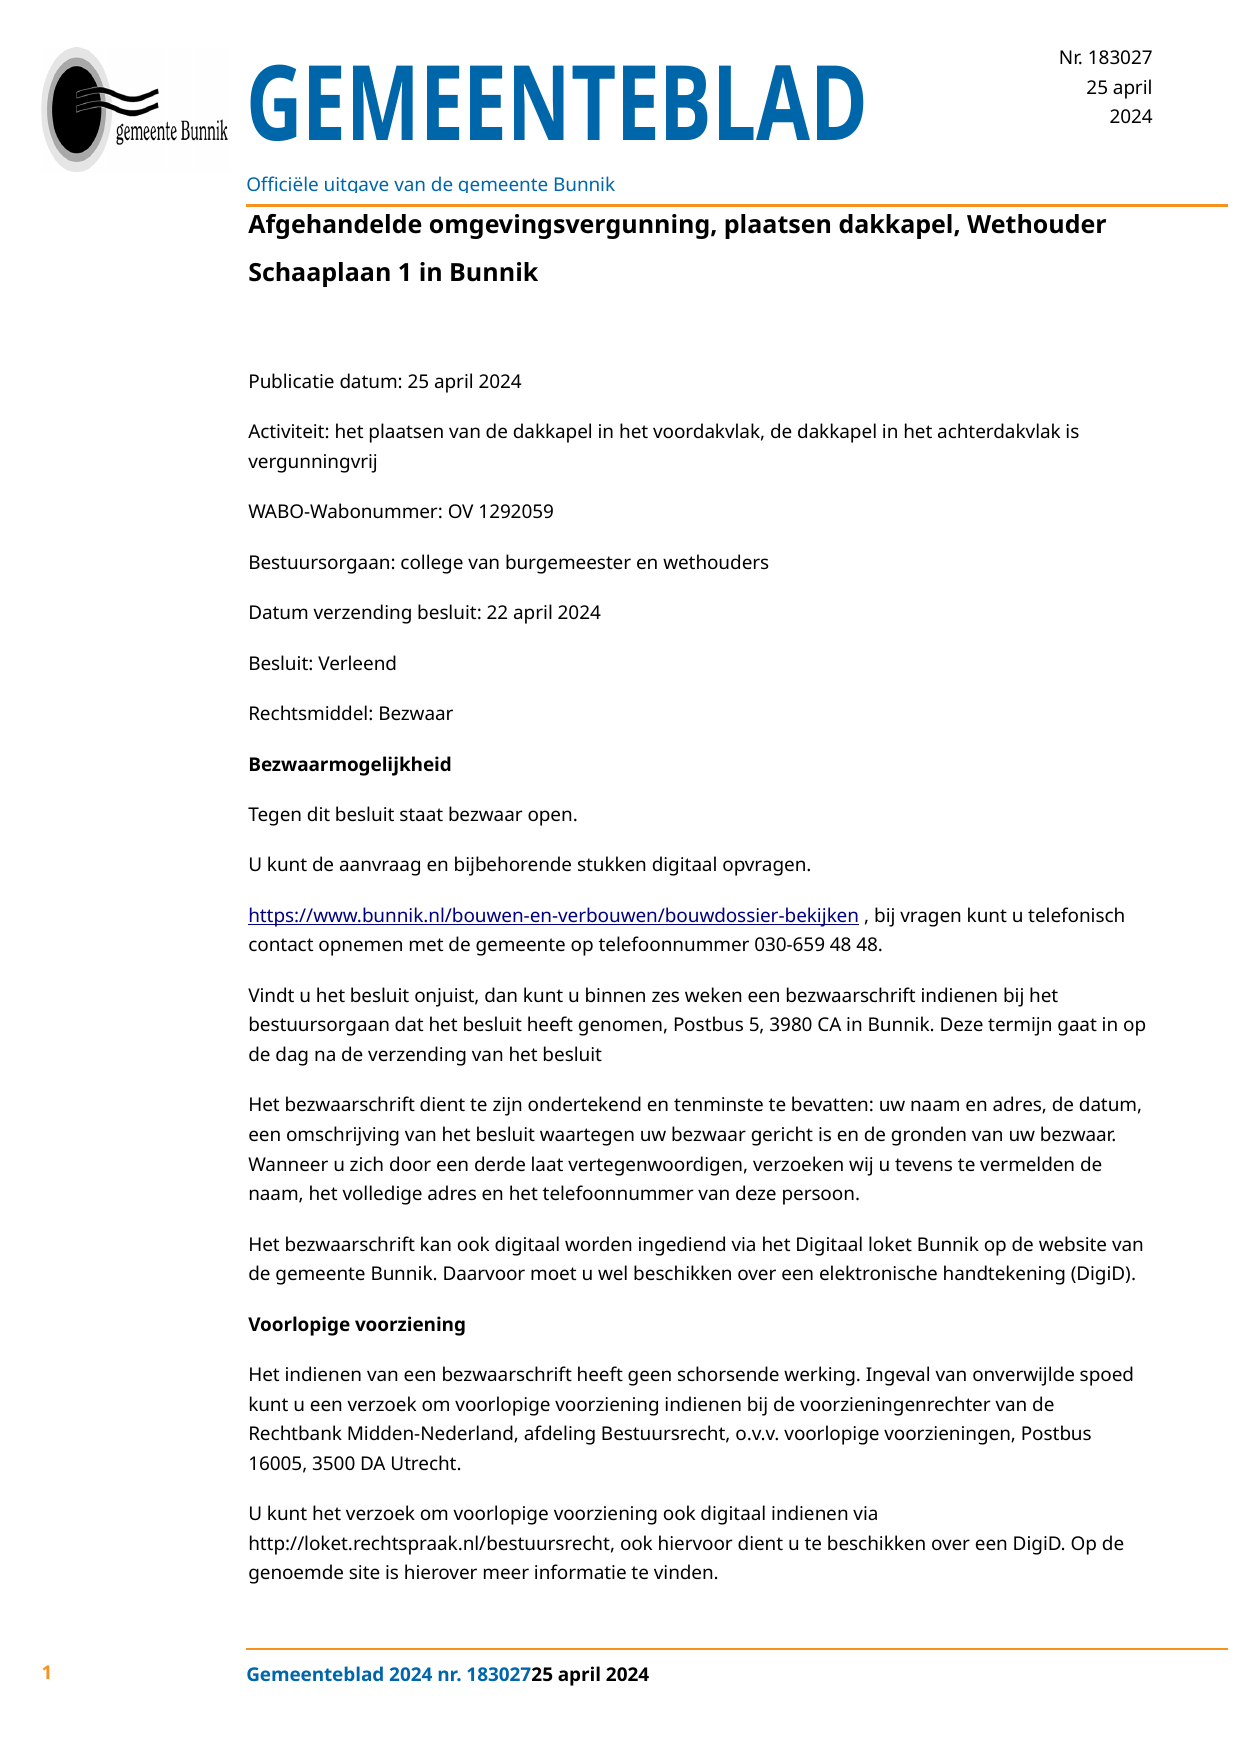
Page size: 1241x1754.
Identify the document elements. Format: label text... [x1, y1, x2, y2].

text U kunt het verzoek om voorlopige voorziening ook digitaal indienen via http://loket.rechtspraak.nl/bestuursrecht, ook hiervoor dient u te beschikken over een DigiD. Op de genoemde site is hierover meer informatie te vinden. [248, 1500, 1152, 1585]
text Afgehandelde omgevingsvergunning, plaatsen dakkapel, Wethouder Schaaplaan 1 in Bunnik [248, 207, 1152, 288]
picture [41, 47, 231, 172]
text Het bezwaarschrift dient te zijn ondertekend en tenminste te bevatten: uw naam en adres, de datum, een omschrijving van het besluit waartegen uw bezwaar gericht is en de gronden van uw bezwaar. Wanneer u zich door een derde laat vertegenwoordigen, verzoeken wij u tevens te vermelden de naam, het volledige adres en het telefoonnummer van deze persoon. [248, 1092, 1152, 1206]
text Activiteit: het plaatsen van de dakkapel in het voordakvlak, de dakkapel in het achterdakvlak is vergunningvrij [248, 419, 1152, 474]
text Datum verzending besluit: 22 april 2024 [248, 599, 1152, 625]
text Publicatie datum: 25 april 2024 [248, 368, 1152, 394]
text https://www.bunnik.nl/bouwen-en-verbouwen/bouwdossier-bekijken , bij vragen kunt u telefonisch contact opnemen met de gemeente op telefoonnummer 030-659 48 48. [248, 902, 1152, 957]
text U kunt de aanvraag en bijbehorende stukken digitaal opvragen. [248, 852, 1152, 877]
text Voorlopige voorziening [248, 1311, 1152, 1337]
text Bestuursorgaan: college van burgemeester en wethouders [248, 549, 1152, 575]
text Het bezwaarschrift kan ook digitaal worden ingediend via het Digitaal loket Bunnik op de website van de gemeente Bunnik. Daarvoor moet u wel beschikken over een elektronische handtekening (DigiD). [248, 1231, 1152, 1286]
text Tegen dit besluit staat bezwaar open. [248, 801, 1152, 827]
text Bezwaarmogelijkheid [248, 751, 1152, 777]
text Vindt u het besluit onjuist, dan kunt u binnen zes weken een bezwaarschrift indienen bij het bestuursorgaan dat het besluit heeft genomen, Postbus 5, 3980 CA in Bunnik. Deze termijn gaat in op de dag na de verzending van het besluit [248, 982, 1152, 1067]
text Het indienen van een bezwaarschrift heeft geen schorsende werking. Ingeval van onverwijlde spoed kunt u een verzoek om voorlopige voorziening indienen bij de voorzieningenrechter van de Rechtbank Midden-Nederland, afdeling Bestuursrecht, o.v.v. voorlopige voorzieningen, Postbus 16005, 3500 DA Utrecht. [248, 1361, 1152, 1476]
text Rechtsmiddel: Bezwaar [248, 700, 1152, 726]
text Besluit: Verleend [248, 650, 1152, 676]
text WABO-Wabonummer: OV 1292059 [248, 499, 1152, 524]
